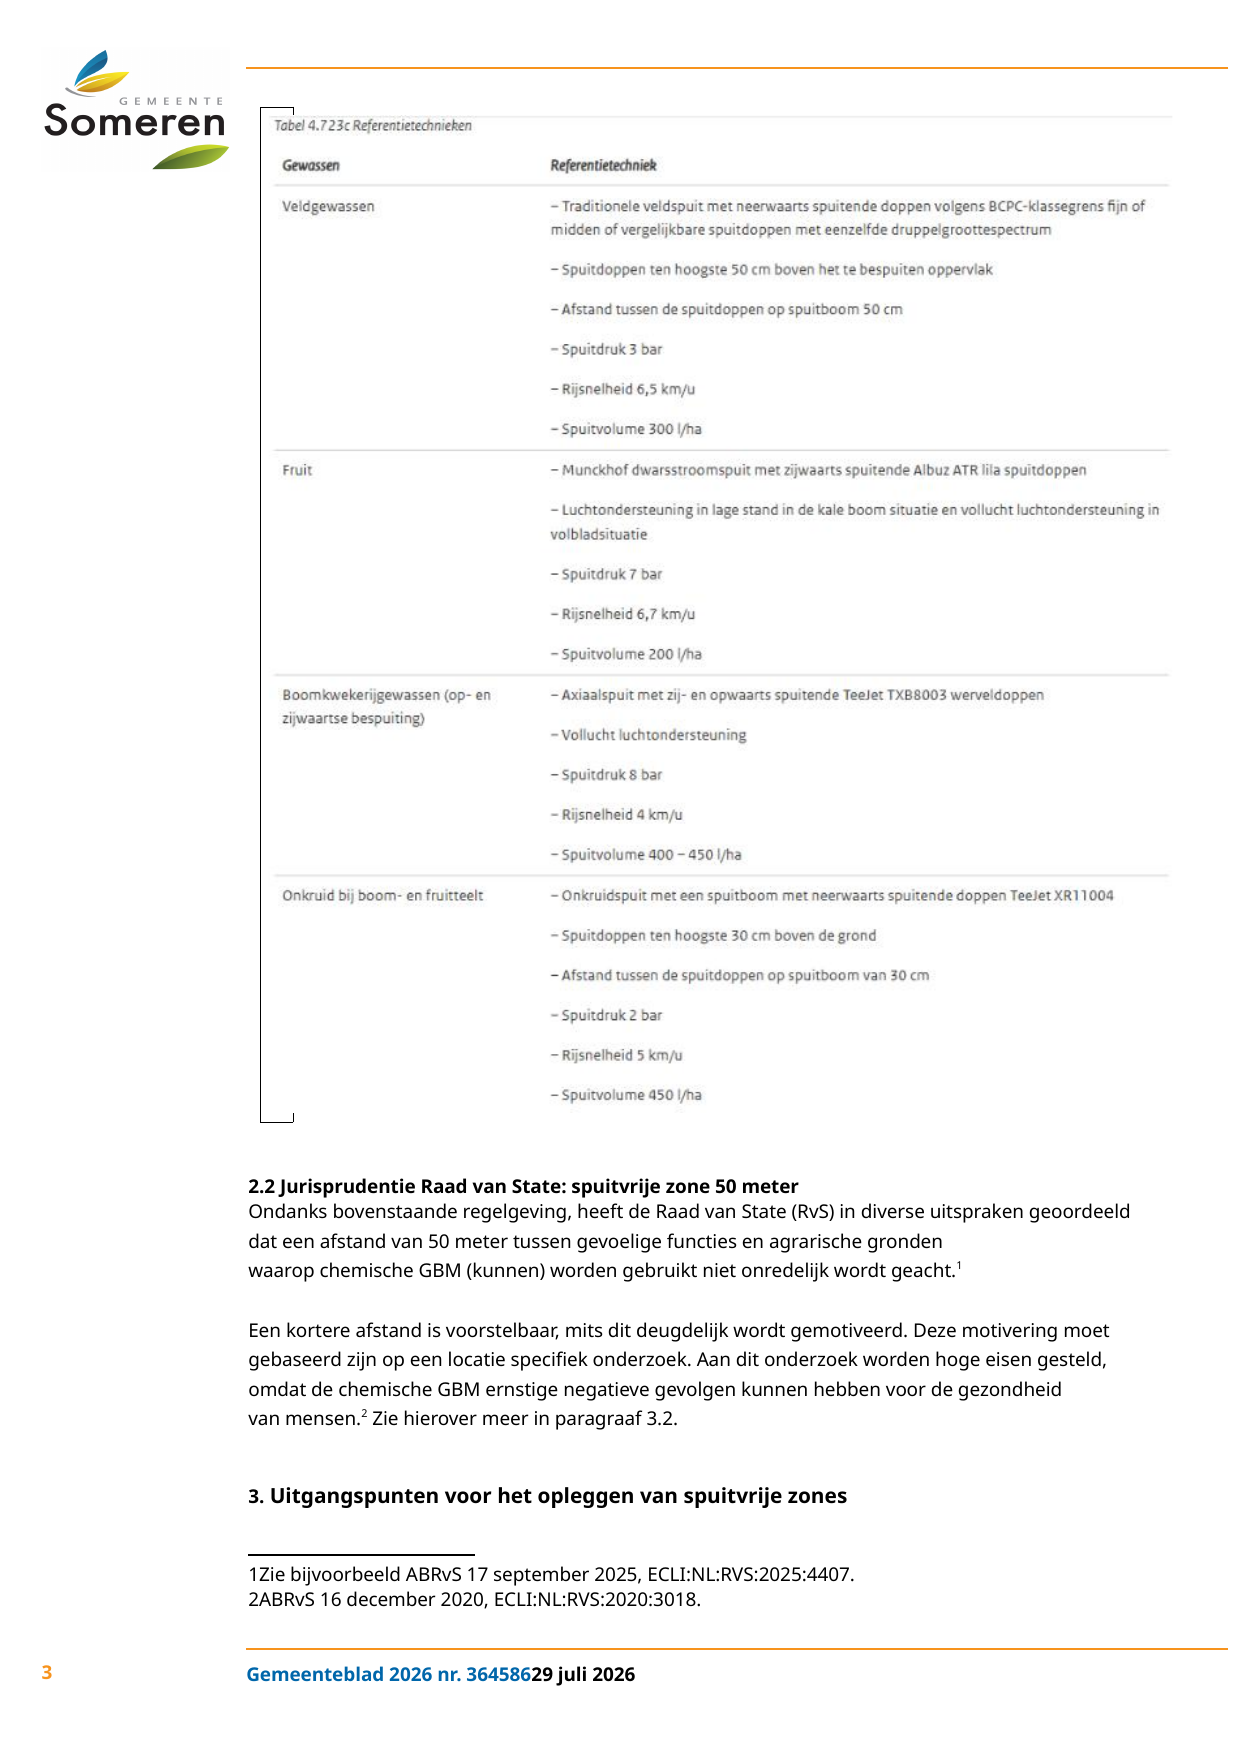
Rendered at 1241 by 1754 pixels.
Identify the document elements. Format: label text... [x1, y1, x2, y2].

text Zie bijvoorbeeld ABRvS 17 september 2025, ECLI:NL:RVS:2025:4407. [248, 1561, 1152, 1586]
text ABRvS 16 december 2020, ECLI:NL:RVS:2020:3018. [248, 1586, 1152, 1612]
text 2.2 Jurisprudentie Raad van State: spuitvrije zone 50 meter [248, 1173, 1152, 1198]
picture [41, 47, 231, 172]
picture [268, 115, 1173, 1113]
text 3. Uitgangspunten voor het opleggen van spuitvrije zones [248, 1481, 1152, 1509]
text Ondanks bovenstaande regelgeving, heeft de Raad van State (RvS) in diverse uitspraken geoordeeld dat een afstand van 50 meter tussen gevoelige functies en agrarische gronden waarop chemische GBM (kunnen) worden gebruikt niet onredelijk wordt geacht. [248, 1198, 1152, 1283]
text Een kortere afstand is voorstelbaar, mits dit deugdelijk wordt gemotiveerd. Deze motivering moet gebaseerd zijn op een locatie specifiek onderzoek. Aan dit onderzoek worden hoge eisen gesteld, omdat de chemische GBM ernstige negatieve gevolgen kunnen hebben voor de gezondheid van mensen. Zie hierover meer in paragraaf 3.2. [248, 1317, 1152, 1431]
